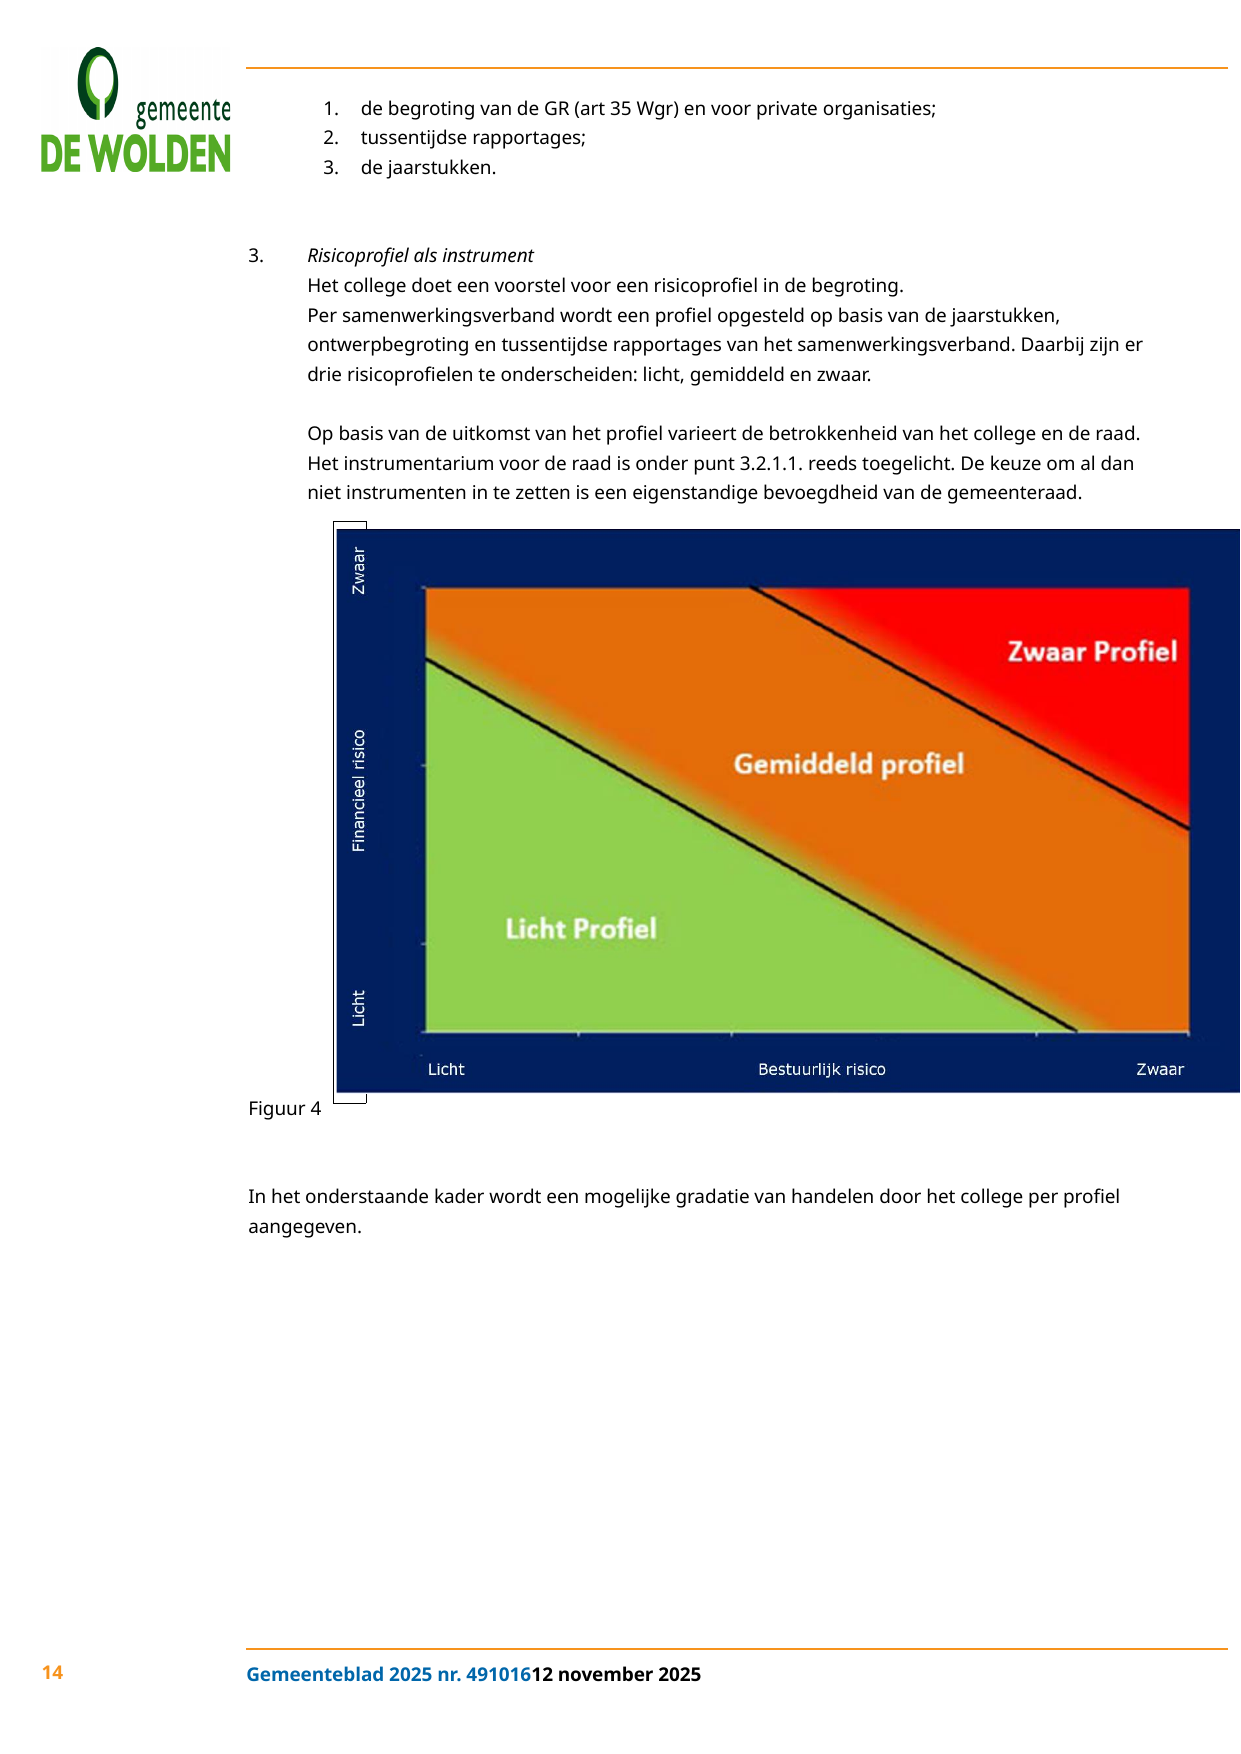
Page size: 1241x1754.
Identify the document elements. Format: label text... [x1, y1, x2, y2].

list de begroting van de GR (art 35 Wgr) en voor private organisaties; [323, 95, 1152, 121]
text Figuur 4 [248, 509, 1152, 1121]
picture [41, 47, 231, 172]
list tussentijdse rapportages; [323, 124, 1152, 150]
list Risicoprofiel als instrument [248, 243, 1152, 268]
list Per samenwerkingsverband wordt een profiel opgesteld op basis van de jaarstukken, ontwerpbegroting en tussentijdse rapportages van het samenwerkingsverband. Daarbij zijn er drie risicoprofielen te onderscheiden: licht, gemiddeld en zwaar. [248, 302, 1152, 387]
list Het college doet een voorstel voor een risicoprofiel in de begroting. [248, 272, 1152, 298]
text In het onderstaande kader wordt een mogelijke gradatie van handelen door het college per profiel aangegeven. [248, 1183, 1152, 1239]
list de jaarstukken. [323, 154, 1152, 180]
picture [336, 529, 1240, 1094]
list Op basis van de uitkomst van het profiel varieert de betrokkenheid van het college en de raad. Het instrumentarium voor de raad is onder punt 3.2.1.1. reeds toegelicht. De keuze om al dan niet instrumenten in te zetten is een eigenstandige bevoegdheid van de gemeenteraad. [248, 420, 1152, 505]
